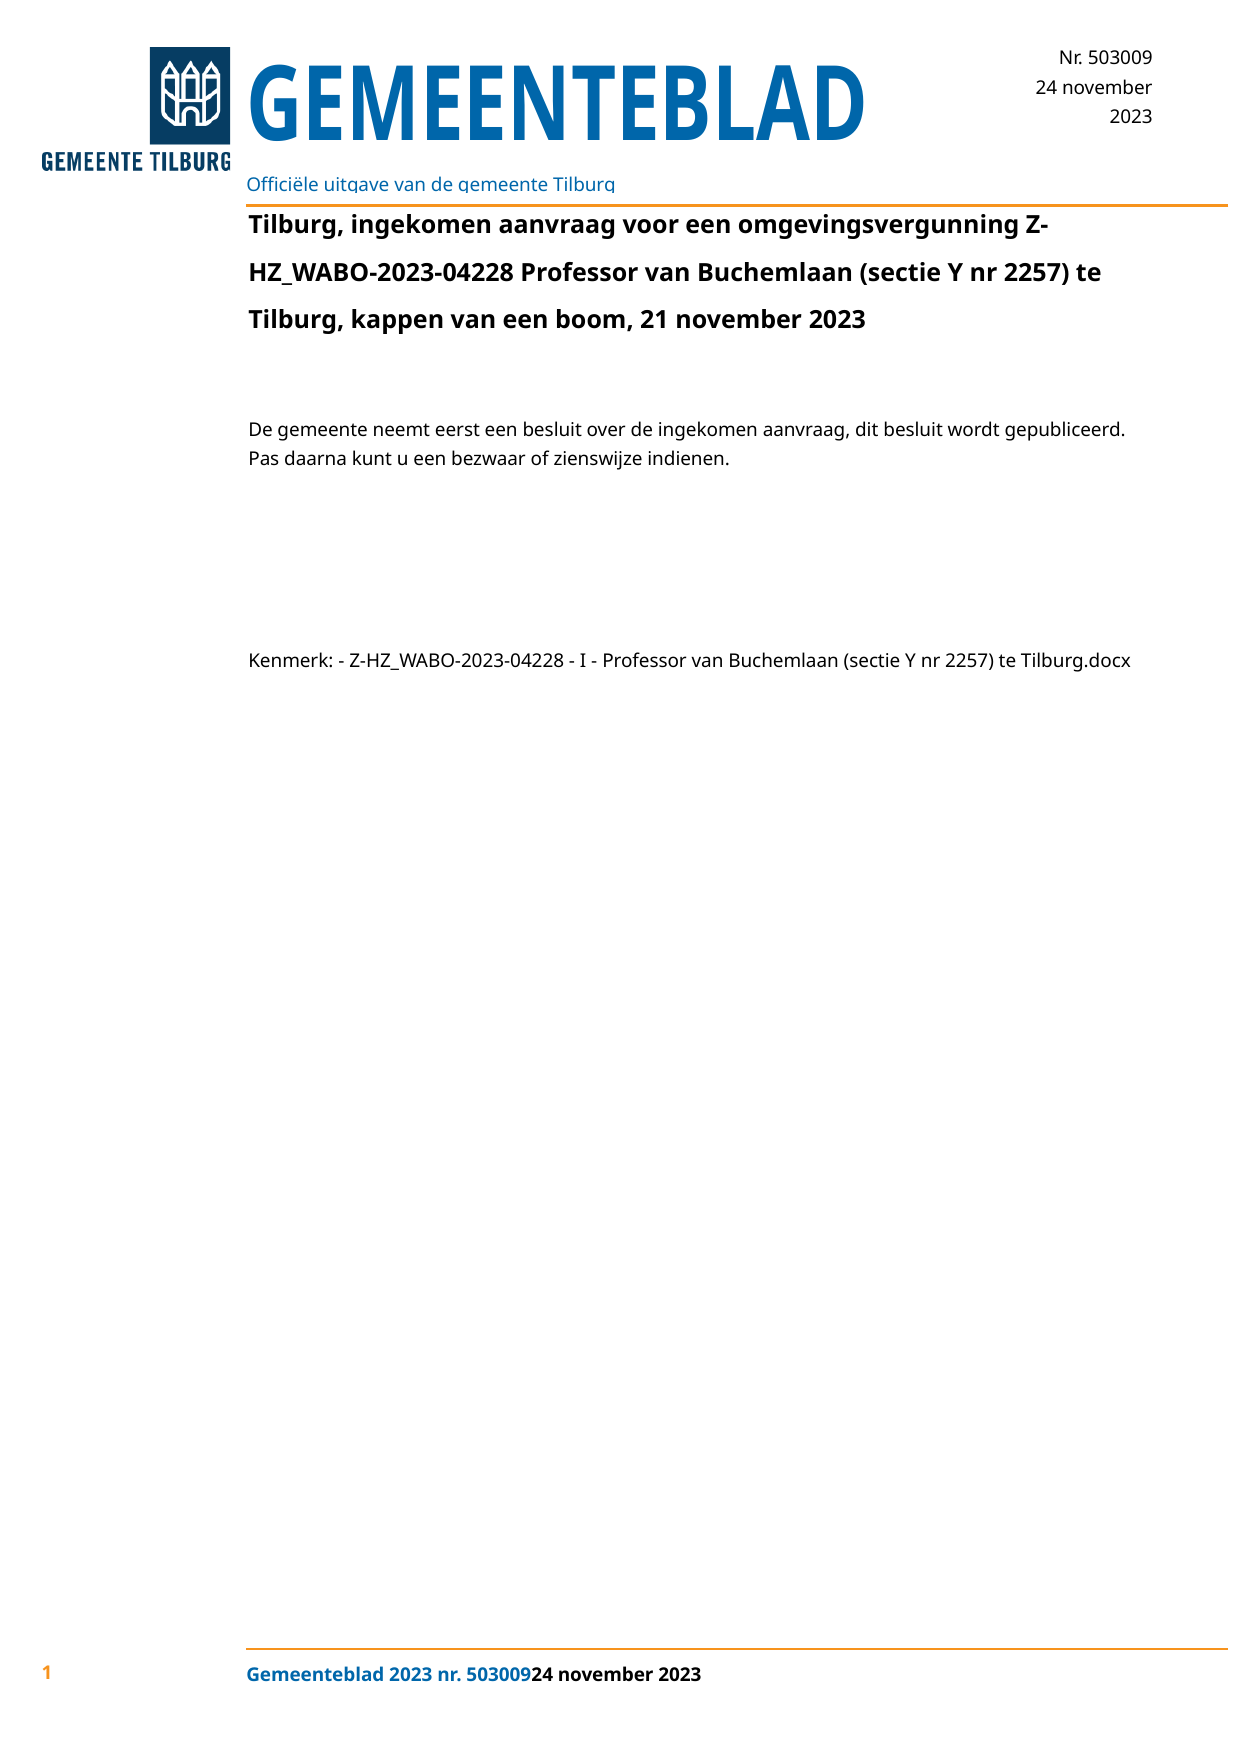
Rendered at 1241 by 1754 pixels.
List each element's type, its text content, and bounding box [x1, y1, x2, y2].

text De gemeente neemt eerst een besluit over de ingekomen aanvraag, dit besluit wordt gepubliceerd. Pas daarna kunt u een bezwaar of zienswijze indienen. [248, 416, 1152, 471]
text Tilburg, ingekomen aanvraag voor een omgevingsvergunning Z-HZ_WABO-2023-04228 Professor van Buchemlaan (sectie Y nr 2257) te Tilburg, kappen van een boom, 21 november 2023 [248, 207, 1152, 336]
text Kenmerk: - Z-HZ_WABO-2023-04228 - I - Professor van Buchemlaan (sectie Y nr 2257) te Tilburg.docx [248, 647, 1152, 673]
picture [41, 47, 231, 172]
